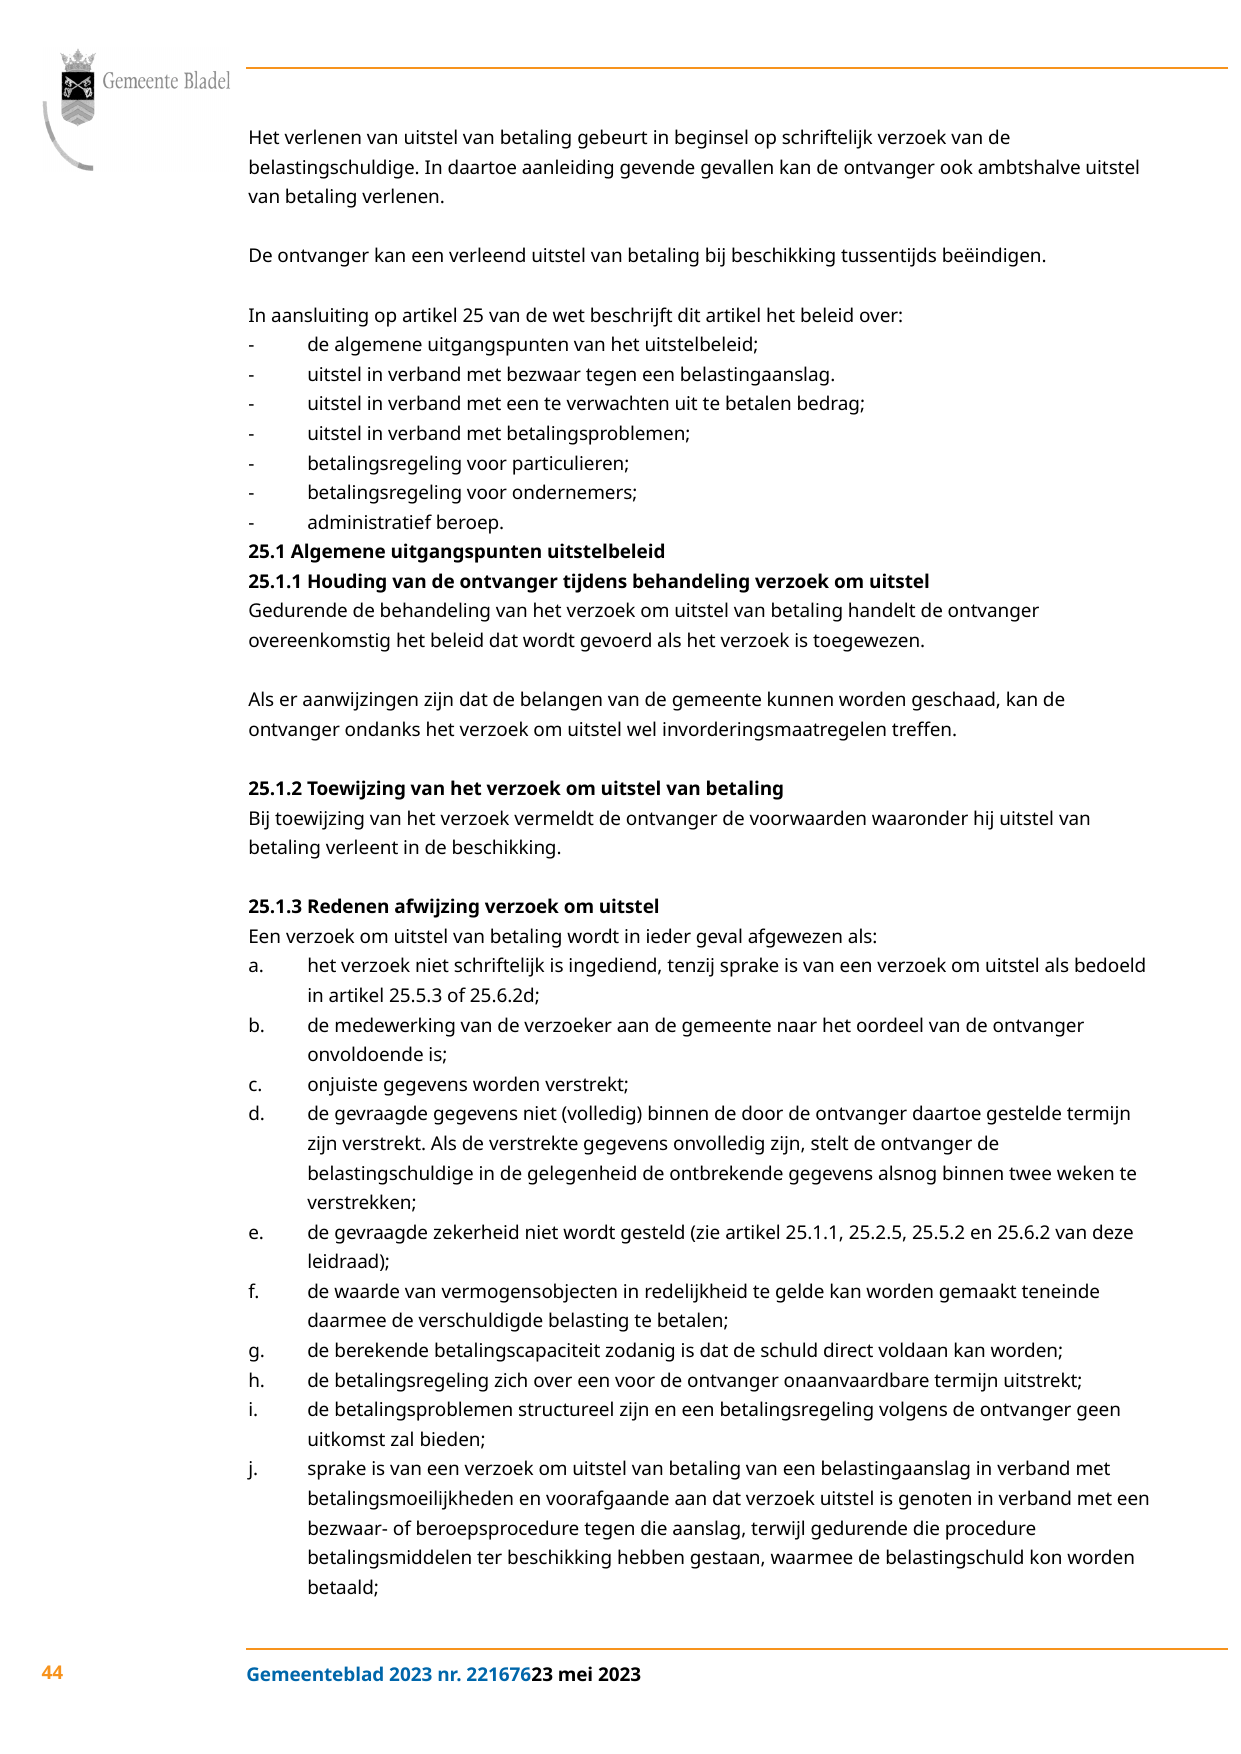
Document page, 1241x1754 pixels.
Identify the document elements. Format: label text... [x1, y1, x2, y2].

text In aansluiting op artikel 25 van de wet beschrijft dit artikel het beleid over: [248, 302, 1152, 328]
list de medewerking van de verzoeker aan de gemeente naar het oordeel van de ontvanger onvoldoende is; [248, 1012, 1152, 1067]
list sprake is van een verzoek om uitstel van betaling van een belastingaanslag in verband met betalingsmoeilijkheden en voorafgaande aan dat verzoek uitstel is genoten in verband met een bezwaar- of beroepsprocedure tegen die aanslag, terwijl gedurende die procedure betalingsmiddelen ter beschikking hebben gestaan, waarmee de belastingschuld kon worden betaald; [248, 1456, 1152, 1600]
list betalingsregeling voor ondernemers; [248, 479, 1152, 505]
list uitstel in verband met bezwaar tegen een belastingaanslag. [248, 361, 1152, 387]
list het verzoek niet schriftelijk is ingediend, tenzij sprake is van een verzoek om uitstel als bedoeld in artikel 25.5.3 of 25.6.2d; [248, 953, 1152, 1008]
text Als er aanwijzingen zijn dat de belangen van de gemeente kunnen worden geschaad, kan de ontvanger ondanks het verzoek om uitstel wel invorderingsmaatregelen treffen. [248, 686, 1152, 742]
list de algemene uitgangspunten van het uitstelbeleid; [248, 331, 1152, 357]
list uitstel in verband met een te verwachten uit te betalen bedrag; [248, 391, 1152, 416]
text 25.1.1 Houding van de ontvanger tijdens behandeling verzoek om uitstel [248, 568, 1152, 594]
text 25.1 Algemene uitgangspunten uitstelbeleid [248, 538, 1152, 564]
text Het verlenen van uitstel van betaling gebeurt in beginsel op schriftelijk verzoek van de belastingschuldige. In daartoe aanleiding gevende gevallen kan de ontvanger ook ambtshalve uitstel van betaling verlenen. [248, 124, 1152, 209]
list de betalingsproblemen structureel zijn en een betalingsregeling volgens de ontvanger geen uitkomst zal bieden; [248, 1396, 1152, 1452]
list de gevraagde gegevens niet (volledig) binnen de door de ontvanger daartoe gestelde termijn zijn verstrekt. Als de verstrekte gegevens onvolledig zijn, stelt de ontvanger de belastingschuldige in de gelegenheid de ontbrekende gegevens alsnog binnen twee weken te verstrekken; [248, 1101, 1152, 1215]
text Gedurende de behandeling van het verzoek om uitstel van betaling handelt de ontvanger overeenkomstig het beleid dat wordt gevoerd als het verzoek is toegewezen. [248, 598, 1152, 653]
list uitstel in verband met betalingsproblemen; [248, 420, 1152, 446]
list betalingsregeling voor particulieren; [248, 450, 1152, 476]
list onjuiste gegevens worden verstrekt; [248, 1071, 1152, 1097]
text Een verzoek om uitstel van betaling wordt in ieder geval afgewezen als: [248, 923, 1152, 949]
text 25.1.2 Toewijzing van het verzoek om uitstel van betaling [248, 775, 1152, 801]
list de waarde van vermogensobjecten in redelijkheid te gelde kan worden gemaakt teneinde daarmee de verschuldigde belasting te betalen; [248, 1278, 1152, 1333]
list administratief beroep. [248, 509, 1152, 535]
text Bij toewijzing van het verzoek vermeldt de ontvanger de voorwaarden waaronder hij uitstel van betaling verleent in de beschikking. [248, 805, 1152, 860]
picture [41, 47, 231, 172]
list de gevraagde zekerheid niet wordt gesteld (zie artikel 25.1.1, 25.2.5, 25.5.2 en 25.6.2 van deze leidraad); [248, 1219, 1152, 1274]
text 25.1.3 Redenen afwijzing verzoek om uitstel [248, 893, 1152, 919]
list de betalingsregeling zich over een voor de ontvanger onaanvaardbare termijn uitstrekt; [248, 1367, 1152, 1393]
text De ontvanger kan een verleend uitstel van betaling bij beschikking tussentijds beëindigen. [248, 243, 1152, 268]
list de berekende betalingscapaciteit zodanig is dat de schuld direct voldaan kan worden; [248, 1337, 1152, 1363]
